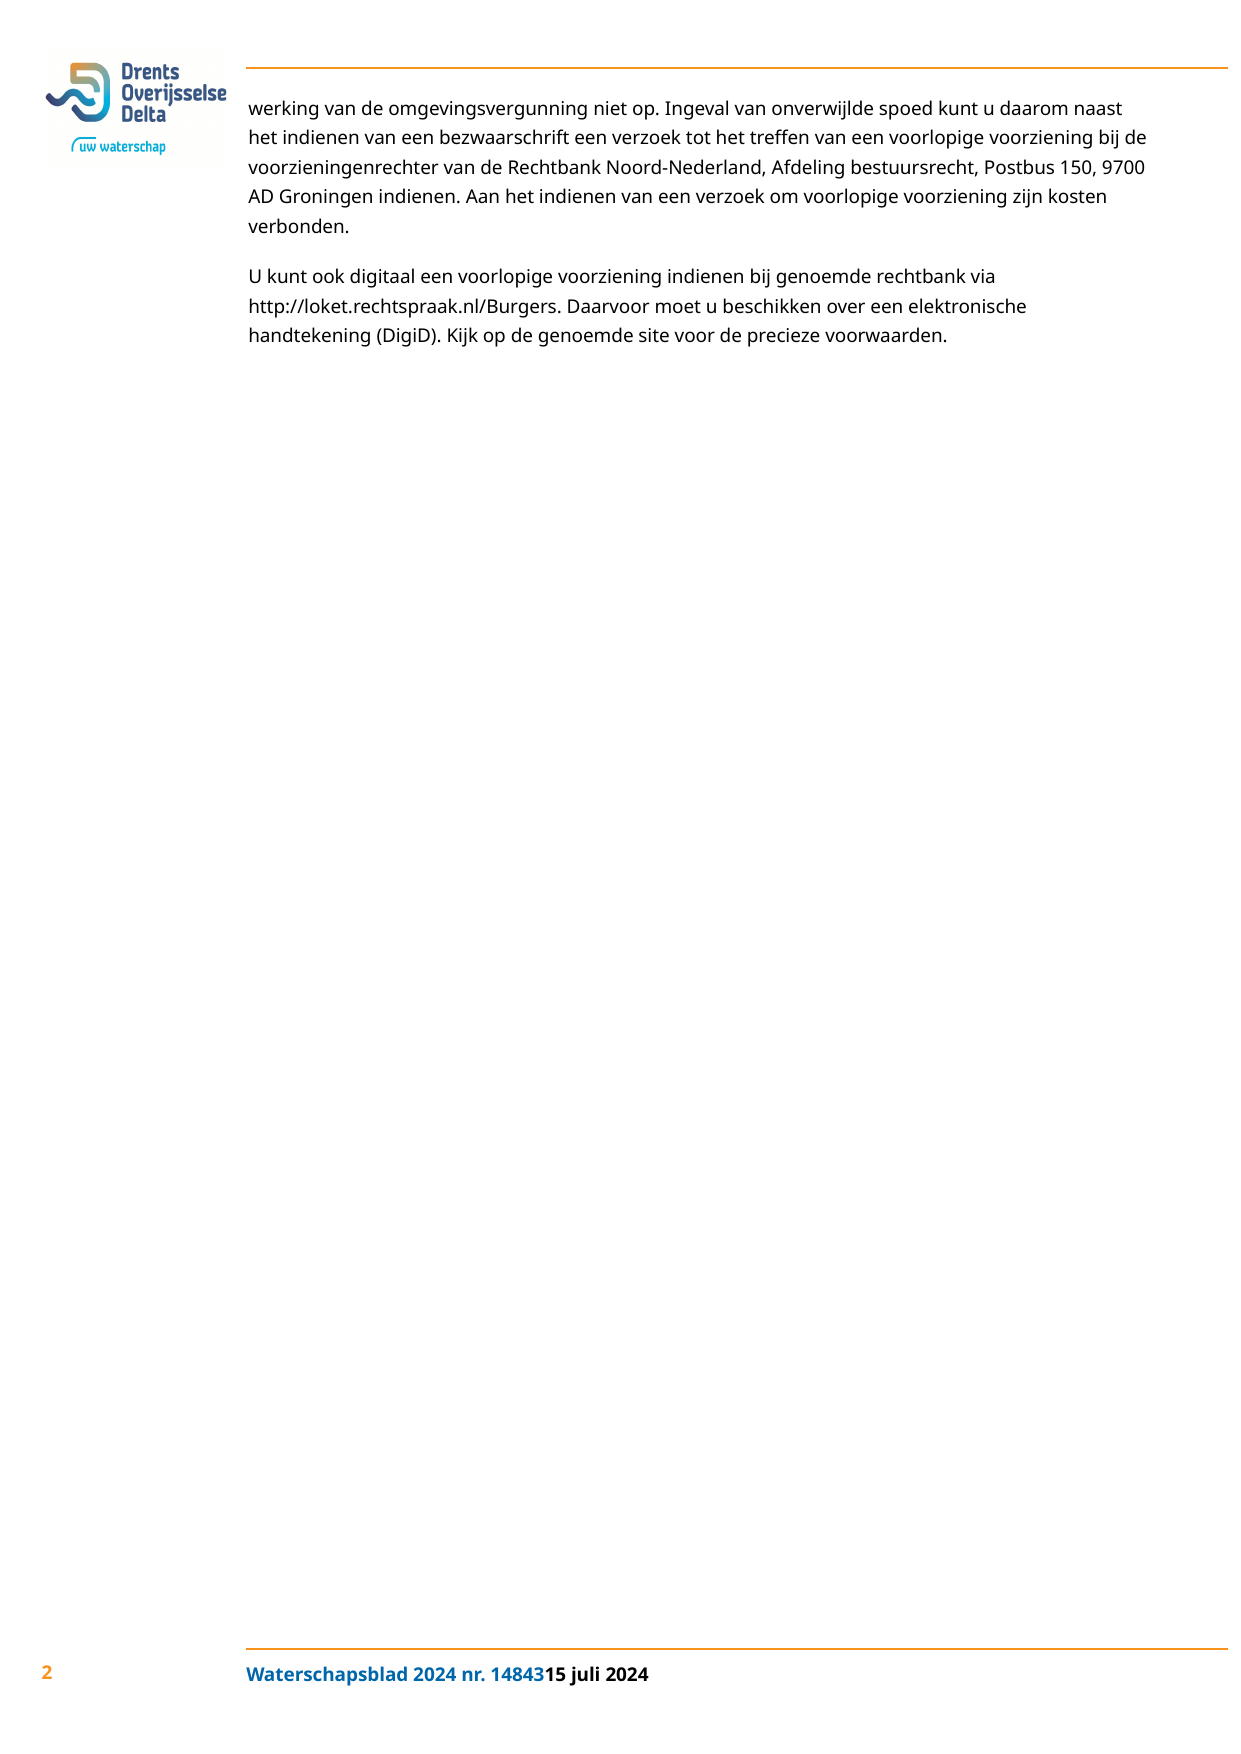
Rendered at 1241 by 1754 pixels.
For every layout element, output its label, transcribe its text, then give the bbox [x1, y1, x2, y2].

text werking van de omgevingsvergunning niet op. Ingeval van onverwijlde spoed kunt u daarom naast het indienen van een bezwaarschrift een verzoek tot het treffen van een voorlopige voorziening bij de voorzieningenrechter van de Rechtbank Noord-Nederland, Afdeling bestuursrecht, Postbus 150, 9700 AD Groningen indienen. Aan het indienen van een verzoek om voorlopige voorziening zijn kosten verbonden. [248, 95, 1152, 239]
text U kunt ook digitaal een voorlopige voorziening indienen bij genoemde rechtbank via http://loket.rechtspraak.nl/Burgers. Daarvoor moet u beschikken over een elektronische handtekening (DigiD). Kijk op de genoemde site voor de precieze voorwaarden. [248, 263, 1152, 348]
picture [41, 47, 231, 172]
